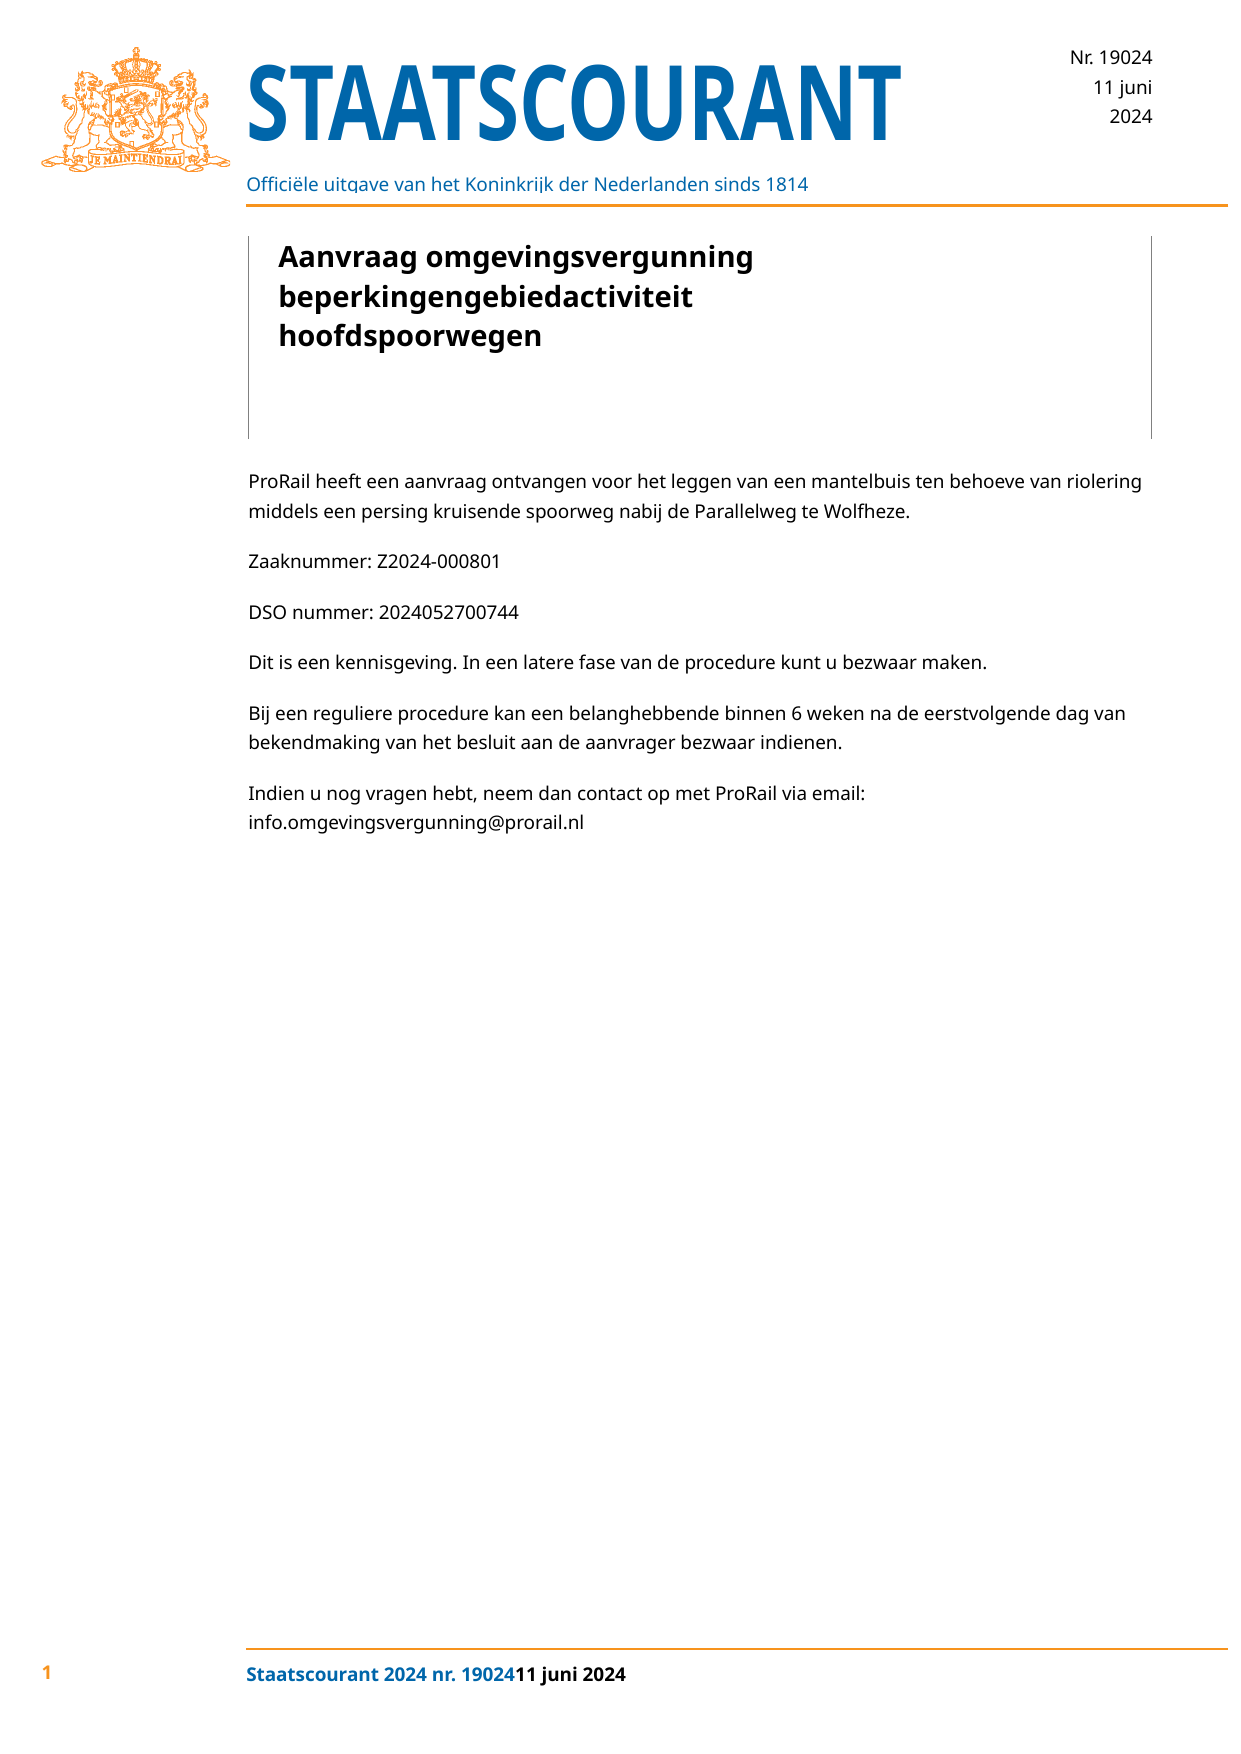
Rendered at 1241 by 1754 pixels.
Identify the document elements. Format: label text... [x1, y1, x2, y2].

text ProRail heeft een aanvraag ontvangen voor het leggen van een mantelbuis ten behoeve van riolering middels een persing kruisende spoorweg nabij de Parallelweg te Wolfheze. [248, 469, 1152, 524]
table_header [850, 236, 912, 413]
text DSO nummer: 2024052700744 [248, 599, 1152, 625]
picture [41, 47, 231, 172]
picture [912, 236, 1090, 414]
table_header [1090, 236, 1151, 413]
text Bij een reguliere procedure kan een belanghebbende binnen 6 weken na de eerstvolgende dag van bekendmaking van het besluit aan de aanvrager bezwaar indienen. [248, 700, 1152, 755]
text Zaaknummer: Z2024-000801 [248, 549, 1152, 574]
table_header [850, 414, 1151, 439]
text Dit is een kennisgeving. In een latere fase van de procedure kunt u bezwaar maken. [248, 649, 1152, 675]
table_header Aanvraag omgevingsvergunning beperkingengebiedactiviteit hoofdspoorwegen [249, 236, 850, 439]
text Indien u nog vragen hebt, neem dan contact op met ProRail via email: info.omgevingsvergunning@prorail.nl [248, 780, 1152, 835]
